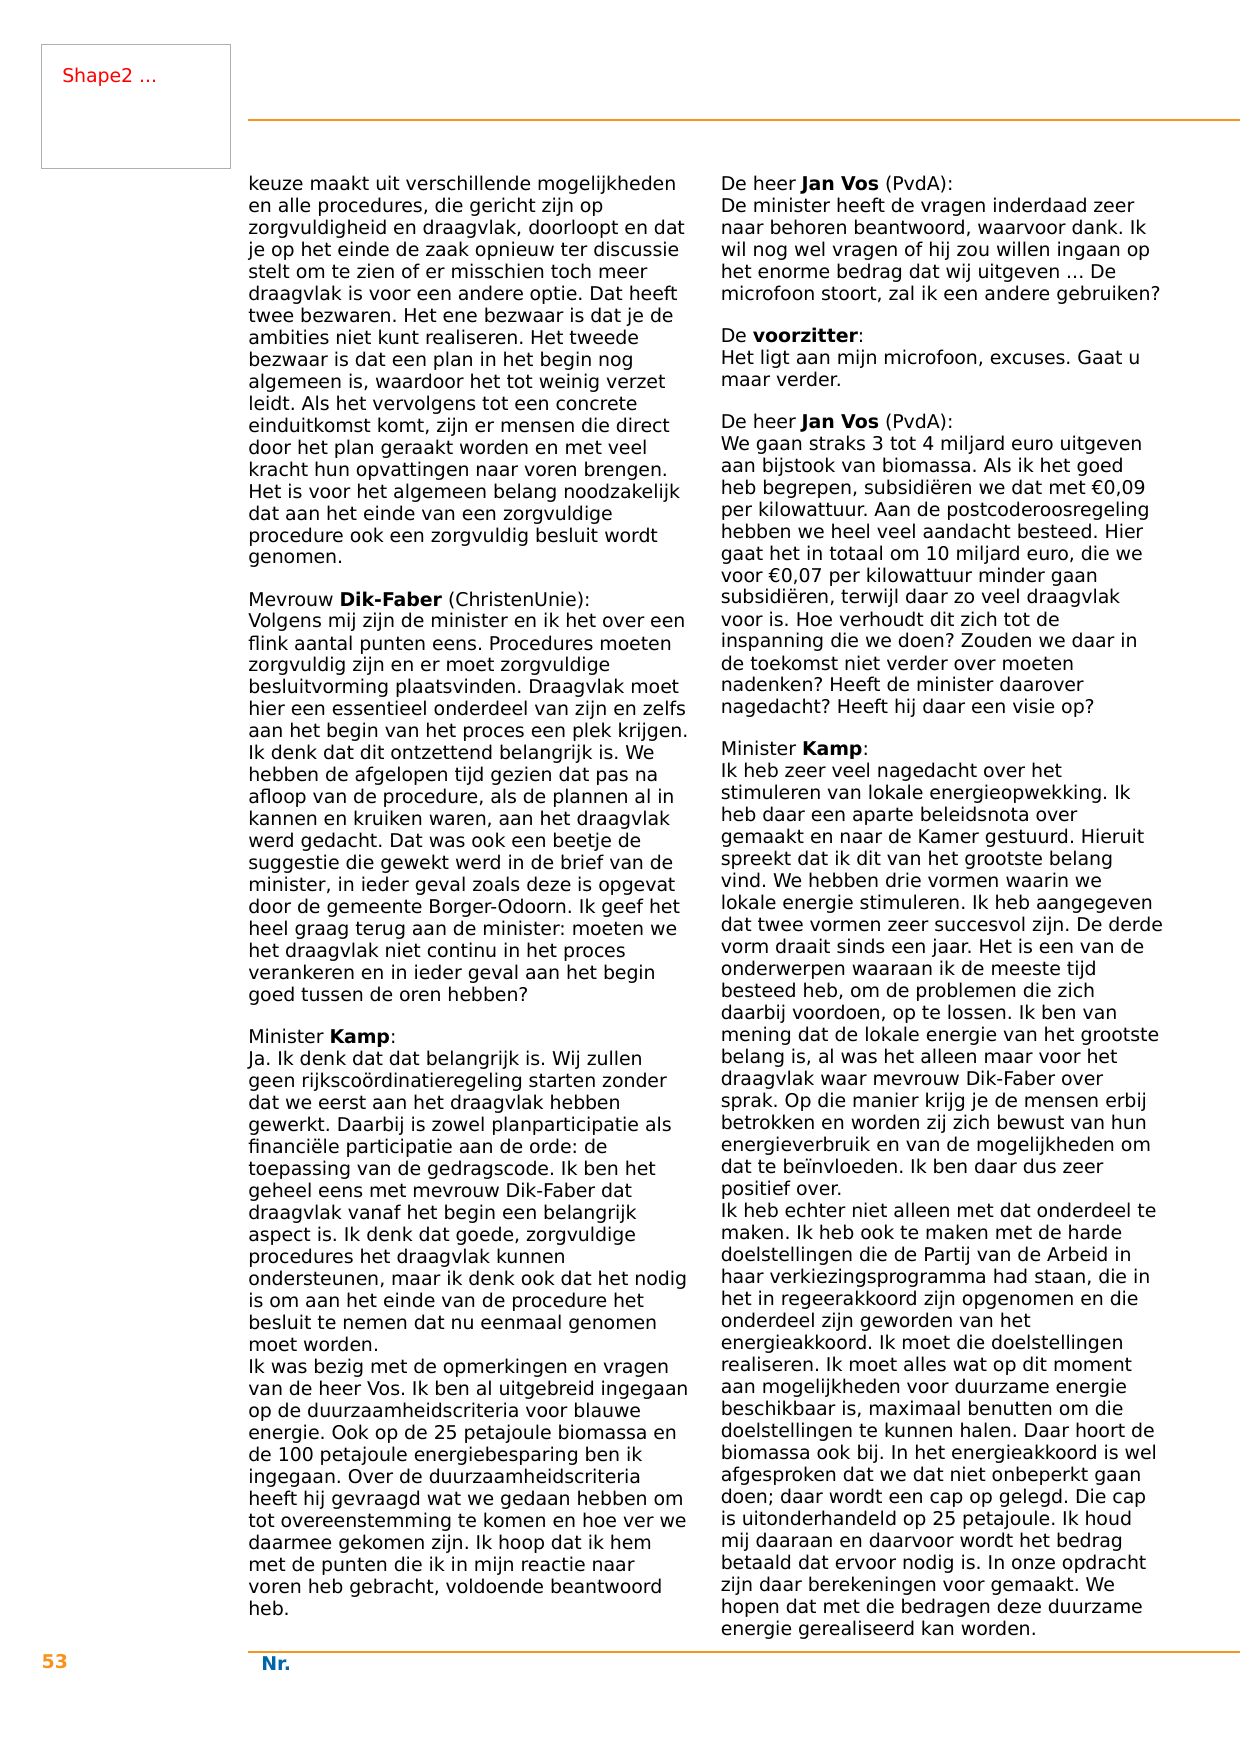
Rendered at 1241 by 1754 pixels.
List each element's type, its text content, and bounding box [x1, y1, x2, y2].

text De voorzitter: [721, 325, 1163, 347]
text De minister heeft de vragen inderdaad zeer naar behoren beantwoord, waarvoor dank. Ik wil nog wel vragen of hij zou willen ingaan op het enorme bedrag dat wij uitgeven ... De microfoon stoort, zal ik een andere gebruiken? [721, 195, 1163, 305]
text De heer Jan Vos (PvdA): [721, 411, 1163, 433]
text Het ligt aan mijn microfoon, excuses. Gaat u maar verder. [721, 347, 1163, 391]
text De heer Jan Vos (PvdA): [721, 173, 1163, 195]
text Minister Kamp: [248, 1026, 691, 1048]
text Mevrouw Dik-Faber (ChristenUnie): [248, 588, 691, 610]
text Ja. Ik denk dat dat belangrijk is. Wij zullen geen rijkscoördinatieregeling starten zonder dat we eerst aan het draagvlak hebben gewerkt. Daarbij is zowel planparticipatie als financiële participatie aan de orde: de toepassing van de gedragscode. Ik ben het geheel eens met mevrouw Dik-Faber dat draagvlak vanaf het begin een belangrijk aspect is. Ik denk dat goede, zorgvuldige procedures het draagvlak kunnen ondersteunen, maar ik denk ook dat het nodig is om aan het einde van de procedure het besluit te nemen dat nu eenmaal genomen moet worden. [248, 1048, 691, 1356]
text Minister Kamp: [721, 738, 1163, 760]
text keuze maakt uit verschillende mogelijkheden en alle procedures, die gericht zijn op zorgvuldigheid en draagvlak, doorloopt en dat je op het einde de zaak opnieuw ter discussie stelt om te zien of er misschien toch meer draagvlak is voor een andere optie. Dat heeft twee bezwaren. Het ene bezwaar is dat je de ambities niet kunt realiseren. Het tweede bezwaar is dat een plan in het begin nog algemeen is, waardoor het tot weinig verzet leidt. Als het vervolgens tot een concrete einduitkomst komt, zijn er mensen die direct door het plan geraakt worden en met veel kracht hun opvattingen naar voren brengen. Het is voor het algemeen belang noodzakelijk dat aan het einde van een zorgvuldige procedure ook een zorgvuldig besluit wordt genomen. [248, 173, 691, 568]
text Ik heb zeer veel nagedacht over het stimuleren van lokale energieopwekking. Ik heb daar een aparte beleidsnota over gemaakt en naar de Kamer gestuurd. Hieruit spreekt dat ik dit van het grootste belang vind. We hebben drie vormen waarin we lokale energie stimuleren. Ik heb aangegeven dat twee vormen zeer succesvol zijn. De derde vorm draait sinds een jaar. Het is een van de onderwerpen waaraan ik de meeste tijd besteed heb, om de problemen die zich daarbij voordoen, op te lossen. Ik ben van mening dat de lokale energie van het grootste belang is, al was het alleen maar voor het draagvlak waar mevrouw Dik-Faber over sprak. Op die manier krijg je de mensen erbij betrokken en worden zij zich bewust van hun energieverbruik en van de mogelijkheden om dat te beïnvloeden. Ik ben daar dus zeer positief over. [721, 760, 1163, 1200]
text We gaan straks 3 tot 4 miljard euro uitgeven aan bijstook van biomassa. Als ik het goed heb begrepen, subsidiëren we dat met €0,09 per kilowattuur. Aan de postcoderoosregeling hebben we heel veel aandacht besteed. Hier gaat het in totaal om 10 miljard euro, die we voor €0,07 per kilowattuur minder gaan subsidiëren, terwijl daar zo veel draagvlak voor is. Hoe verhoudt dit zich tot de inspanning die we doen? Zouden we daar in de toekomst niet verder over moeten nadenken? Heeft de minister daarover nagedacht? Heeft hij daar een visie op? [721, 433, 1163, 718]
text Volgens mij zijn de minister en ik het over een flink aantal punten eens. Procedures moeten zorgvuldig zijn en er moet zorgvuldige besluitvorming plaatsvinden. Draagvlak moet hier een essentieel onderdeel van zijn en zelfs aan het begin van het proces een plek krijgen. Ik denk dat dit ontzettend belangrijk is. We hebben de afgelopen tijd gezien dat pas na afloop van de procedure, als de plannen al in kannen en kruiken waren, aan het draagvlak werd gedacht. Dat was ook een beetje de suggestie die gewekt werd in de brief van de minister, in ieder geval zoals deze is opgevat door de gemeente Borger-Odoorn. Ik geef het heel graag terug aan de minister: moeten we het draagvlak niet continu in het proces verankeren en in ieder geval aan het begin goed tussen de oren hebben? [248, 610, 691, 1006]
text Ik was bezig met de opmerkingen en vragen van de heer Vos. Ik ben al uitgebreid ingegaan op de duurzaamheidscriteria voor blauwe energie. Ook op de 25 petajoule biomassa en de 100 petajoule energiebesparing ben ik ingegaan. Over de duurzaamheidscriteria heeft hij gevraagd wat we gedaan hebben om tot overeenstemming te komen en hoe ver we daarmee gekomen zijn. Ik hoop dat ik hem met de punten die ik in mijn reactie naar voren heb gebracht, voldoende beantwoord heb. [248, 1356, 691, 1619]
text Ik heb echter niet alleen met dat onderdeel te maken. Ik heb ook te maken met de harde doelstellingen die de Partij van de Arbeid in haar verkiezingsprogramma had staan, die in het in regeerakkoord zijn opgenomen en die onderdeel zijn geworden van het energieakkoord. Ik moet die doelstellingen realiseren. Ik moet alles wat op dit moment aan mogelijkheden voor duurzame energie beschikbaar is, maximaal benutten om die doelstellingen te kunnen halen. Daar hoort de biomassa ook bij. In het energieakkoord is wel afgesproken dat we dat niet onbeperkt gaan doen; daar wordt een cap op gelegd. Die cap is uitonderhandeld op 25 petajoule. Ik houd mij daaraan en daarvoor wordt het bedrag betaald dat ervoor nodig is. In onze opdracht zijn daar berekeningen voor gemaakt. We hopen dat met die bedragen deze duurzame energie gerealiseerd kan worden. [721, 1200, 1163, 1639]
